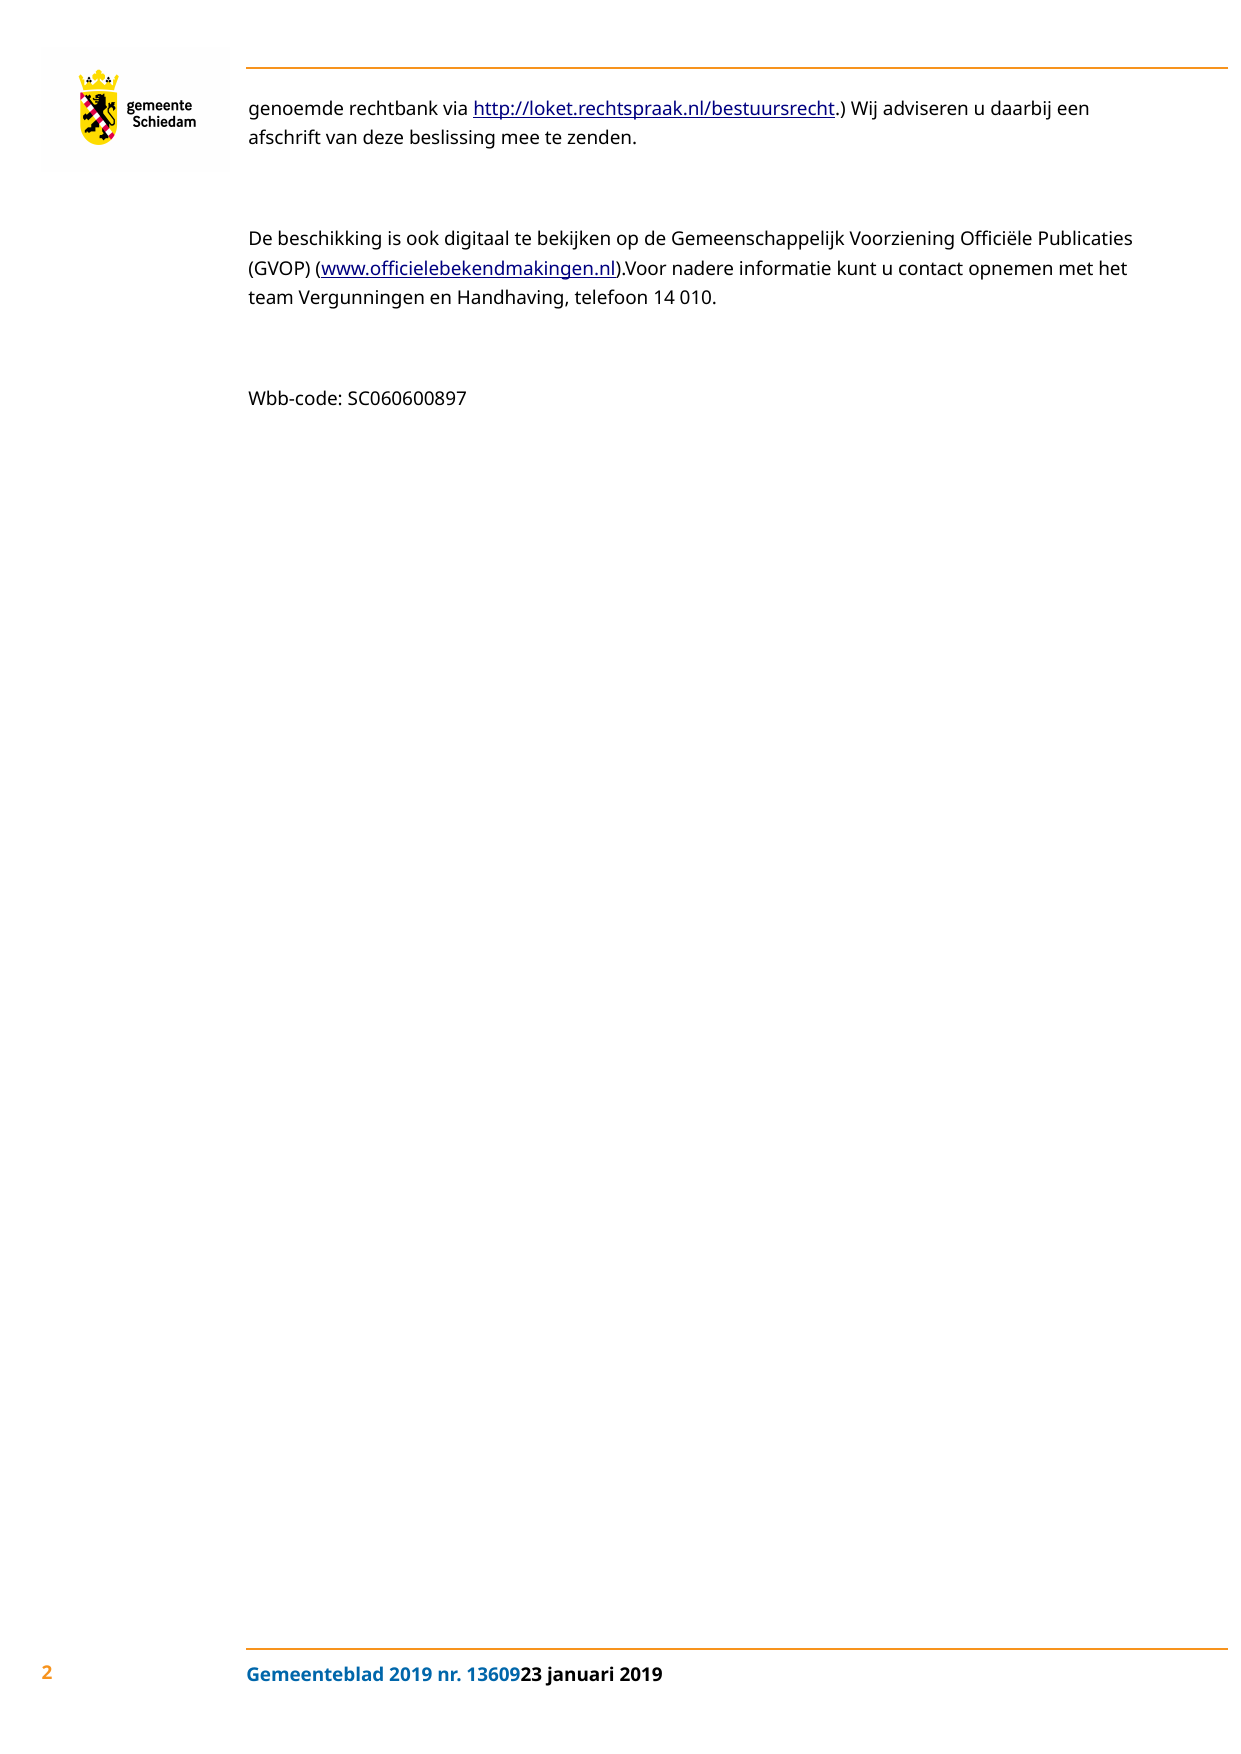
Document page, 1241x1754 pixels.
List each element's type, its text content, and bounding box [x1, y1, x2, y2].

text genoemde rechtbank via http://loket.rechtspraak.nl/bestuursrecht.) Wij adviseren u daarbij een afschrift van deze beslissing mee te zenden. [248, 95, 1152, 150]
picture [41, 47, 231, 172]
text De beschikking is ook digitaal te bekijken op de Gemeenschappelijk Voorziening Officiële Publicaties (GVOP) (www.officielebekendmakingen.nl).Voor nadere informatie kunt u contact opnemen met het team Vergunningen en Handhaving, telefoon 14 010. [248, 225, 1152, 310]
text Wbb-code: SC060600897 [248, 385, 1152, 411]
